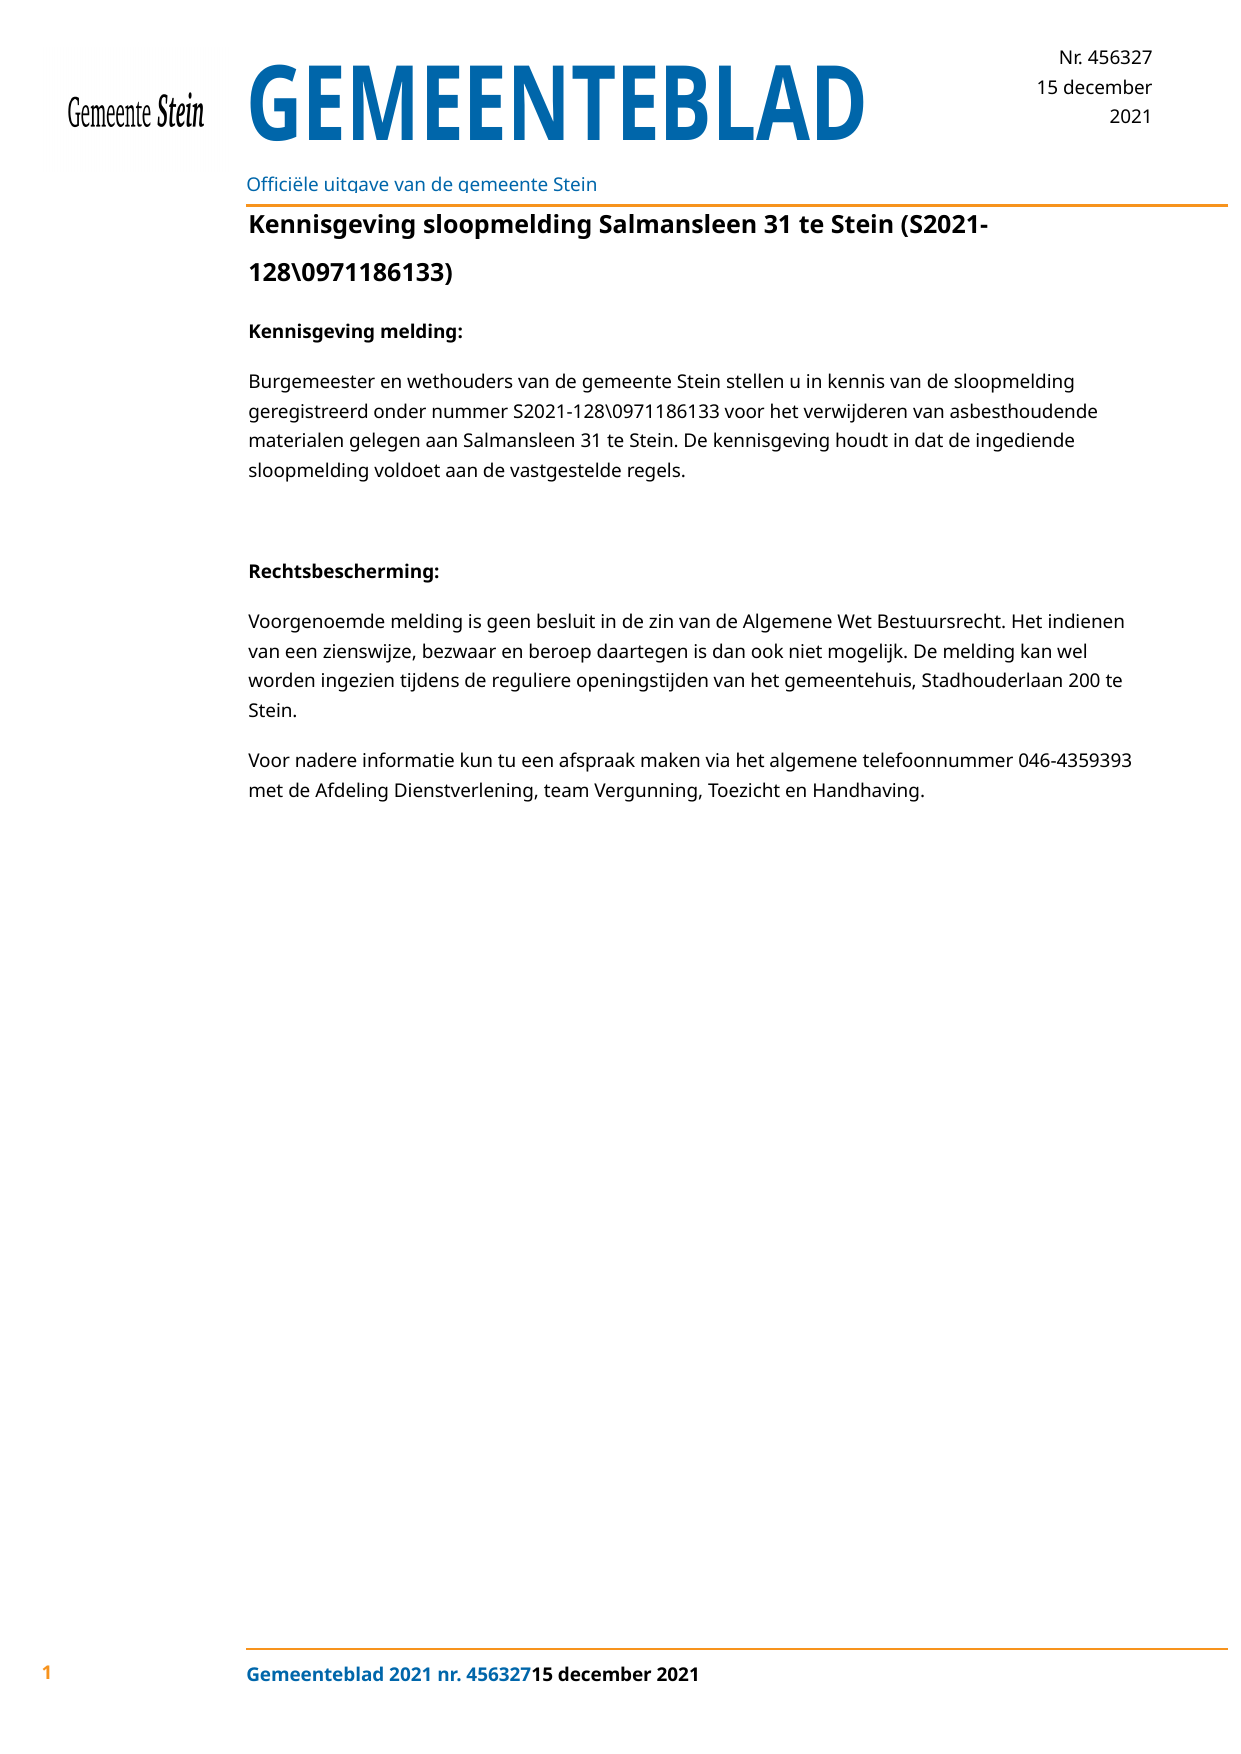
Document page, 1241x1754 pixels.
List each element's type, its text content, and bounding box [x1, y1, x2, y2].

text Burgemeester en wethouders van de gemeente Stein stellen u in kennis van de sloopmelding geregistreerd onder nummer S2021-128\0971186133 voor het verwijderen van asbesthoudende materialen gelegen aan Salmansleen 31 te Stein. De kennisgeving houdt in dat de ingediende sloopmelding voldoet aan de vastgestelde regels. [248, 368, 1152, 483]
text Kennisgeving sloopmelding Salmansleen 31 te Stein (S2021-128\0971186133) [248, 207, 1152, 288]
text Voorgenoemde melding is geen besluit in de zin van de Algemene Wet Bestuursrecht. Het indienen van een zienswijze, bezwaar en beroep daartegen is dan ook niet mogelijk. De melding kan wel worden ingezien tijdens de reguliere openingstijden van het gemeentehuis, Stadhouderlaan 200 te Stein. [248, 608, 1152, 723]
text Rechtsbescherming: [248, 558, 1152, 584]
picture [41, 47, 231, 172]
text Kennisgeving melding: [248, 318, 1152, 344]
text Voor nadere informatie kun tu een afspraak maken via het algemene telefoonnummer 046-4359393 met de Afdeling Dienstverlening, team Vergunning, Toezicht en Handhaving. [248, 747, 1152, 803]
